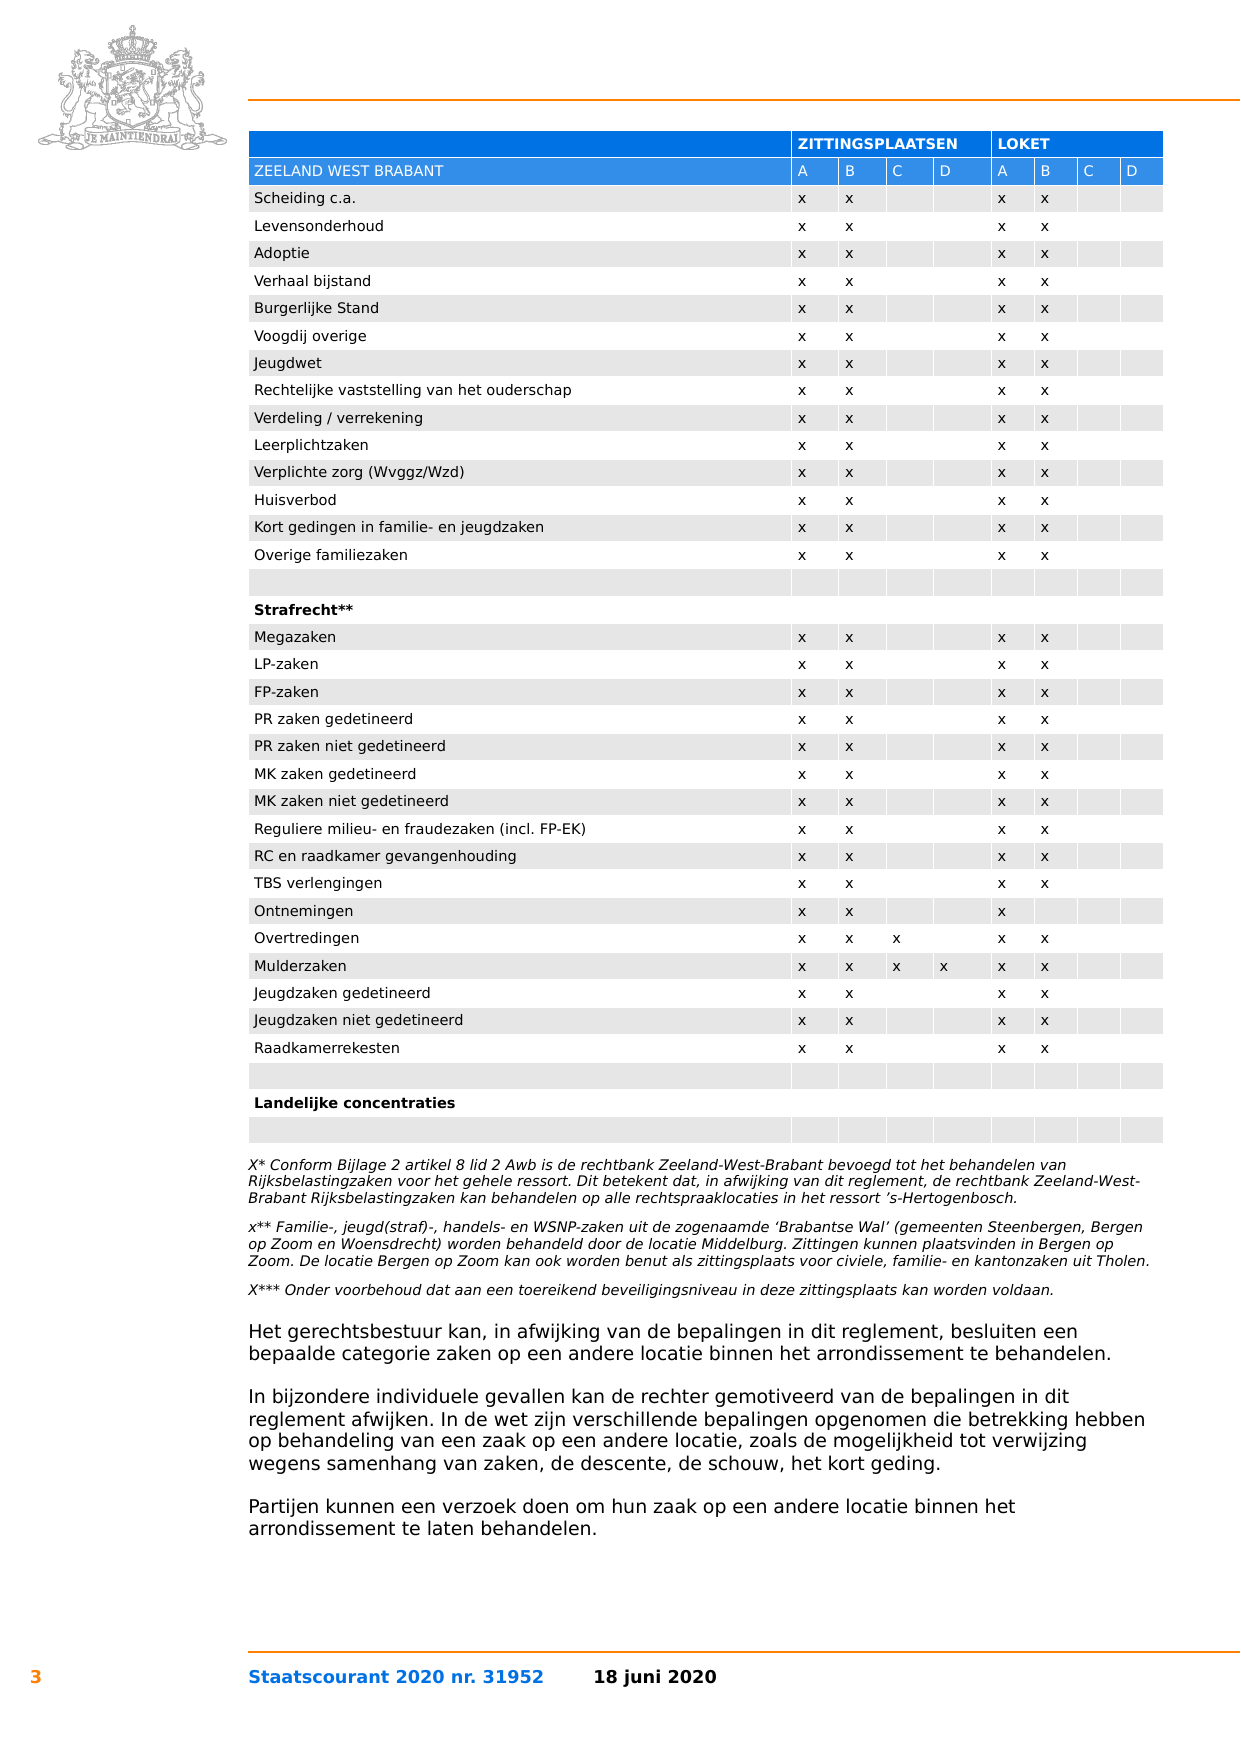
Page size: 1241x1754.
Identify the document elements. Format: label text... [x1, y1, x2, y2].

table_cell x [792, 1008, 838, 1034]
table_cell C [1078, 158, 1120, 185]
table_cell [934, 734, 991, 760]
table_cell [1078, 487, 1120, 513]
table_cell x [792, 1035, 838, 1061]
table_cell [1078, 734, 1120, 760]
table_cell [1078, 542, 1120, 568]
table_cell B [1035, 158, 1077, 185]
table_cell D [1121, 158, 1163, 185]
table_cell [792, 1117, 838, 1143]
table_cell [887, 241, 933, 267]
table_cell x [792, 761, 838, 787]
table_cell x [992, 843, 1034, 869]
table_cell [1078, 1090, 1120, 1116]
table_cell x [792, 515, 838, 541]
table_cell Megazaken [249, 624, 791, 650]
table_cell x [839, 213, 886, 239]
table_cell [1078, 624, 1120, 650]
table_cell [934, 295, 991, 322]
table_cell x [839, 706, 886, 733]
table_cell x [792, 953, 838, 979]
text Partijen kunnen een verzoek doen om hun zaak op een andere locatie binnen het arrondissement te laten behandelen. [248, 1496, 1163, 1540]
table_cell x [1035, 1008, 1077, 1034]
table_cell Verdeling / verrekening [249, 405, 791, 431]
table_cell [839, 597, 886, 623]
table_cell [1078, 515, 1120, 541]
table_cell [792, 569, 838, 596]
table_cell [992, 597, 1034, 623]
table_cell x [1035, 378, 1077, 404]
table_cell [1078, 953, 1120, 979]
table_cell x [1035, 213, 1077, 239]
table_cell Raadkamerrekesten [249, 1035, 791, 1061]
table_cell [887, 515, 933, 541]
table_cell [887, 1090, 933, 1116]
picture [38, 25, 227, 150]
table_cell x [792, 679, 838, 705]
table_cell [1121, 542, 1163, 568]
table_cell x [792, 350, 838, 376]
table_cell x [839, 350, 886, 376]
table_cell x [792, 487, 838, 513]
table_cell [1078, 597, 1120, 623]
table_cell x [1035, 460, 1077, 486]
table_cell x [792, 651, 838, 678]
table_cell [934, 460, 991, 486]
table_cell [1121, 816, 1163, 842]
table_cell [934, 268, 991, 294]
table_cell x [839, 624, 886, 650]
table_cell [887, 1035, 933, 1061]
table_cell [1121, 1117, 1163, 1143]
table_cell [792, 1063, 838, 1089]
table_cell x [992, 925, 1034, 952]
table_cell [934, 323, 991, 349]
table_cell MK zaken gedetineerd [249, 761, 791, 787]
table_header [249, 131, 791, 157]
table_cell x [839, 1035, 886, 1061]
table_cell x [992, 871, 1034, 897]
table_cell [1121, 651, 1163, 678]
table_cell x [1035, 871, 1077, 897]
table_cell [249, 1063, 791, 1089]
table_cell x [792, 323, 838, 349]
table_cell Huisverbod [249, 487, 791, 513]
table_cell [792, 1090, 838, 1116]
table_cell x [839, 980, 886, 1007]
table_cell PR zaken niet gedetineerd [249, 734, 791, 760]
table_cell [1078, 432, 1120, 459]
table_cell [992, 569, 1034, 596]
table_cell [1121, 597, 1163, 623]
table_cell Burgerlijke Stand [249, 295, 791, 322]
table_cell [1078, 378, 1120, 404]
table_cell x [839, 843, 886, 869]
table_cell x [992, 213, 1034, 239]
table_cell x [839, 761, 886, 787]
table_cell [934, 651, 991, 678]
table_cell [887, 679, 933, 705]
table_cell x [792, 268, 838, 294]
table_cell x [1035, 679, 1077, 705]
table_cell [887, 378, 933, 404]
table_cell [887, 350, 933, 376]
table_cell x [839, 323, 886, 349]
table_cell [1121, 1090, 1163, 1116]
table_cell [1121, 186, 1163, 212]
table_cell [887, 323, 933, 349]
table_cell Landelijke concentraties [249, 1090, 791, 1116]
table_cell [1078, 569, 1120, 596]
table_cell [934, 1117, 991, 1143]
table_cell ZEELAND WEST BRABANT [249, 158, 791, 185]
table_cell RC en raadkamer gevangenhouding [249, 843, 791, 869]
table_cell [934, 898, 991, 924]
table_cell [887, 542, 933, 568]
table_header LOKET [992, 131, 1163, 157]
table_cell [934, 350, 991, 376]
table_cell x [792, 734, 838, 760]
table_cell [934, 706, 991, 733]
table_cell [887, 651, 933, 678]
table_cell x [1035, 515, 1077, 541]
table_cell x [839, 405, 886, 431]
table_cell [934, 843, 991, 869]
table_cell PR zaken gedetineerd [249, 706, 791, 733]
table_cell [992, 1063, 1034, 1089]
table_cell x [1035, 706, 1077, 733]
table_cell [1035, 898, 1077, 924]
table_cell x [792, 241, 838, 267]
table_cell [1078, 1008, 1120, 1034]
table_cell [887, 295, 933, 322]
table_cell [839, 1063, 886, 1089]
table_cell x [1035, 980, 1077, 1007]
table_cell [1121, 843, 1163, 869]
table_cell Overige familiezaken [249, 542, 791, 568]
table_cell x [992, 980, 1034, 1007]
table_cell x [792, 460, 838, 486]
table_cell MK zaken niet gedetineerd [249, 789, 791, 815]
table_cell [1035, 1090, 1077, 1116]
table_cell [887, 268, 933, 294]
table_cell [1121, 213, 1163, 239]
table_cell x [1035, 624, 1077, 650]
table_cell [887, 734, 933, 760]
table_cell [1121, 898, 1163, 924]
table_cell x [839, 432, 886, 459]
table_cell x [792, 186, 838, 212]
table_cell x [992, 706, 1034, 733]
table_cell [934, 569, 991, 596]
table_cell [1121, 405, 1163, 431]
table_cell [1121, 268, 1163, 294]
table_cell x [992, 323, 1034, 349]
table_cell Mulderzaken [249, 953, 791, 979]
table_cell [934, 597, 991, 623]
table_cell [1121, 1063, 1163, 1089]
table_cell [887, 186, 933, 212]
table_cell [249, 569, 791, 596]
table_cell x [1035, 323, 1077, 349]
table_cell x [1035, 761, 1077, 787]
table_cell [1078, 350, 1120, 376]
table_cell x [992, 1008, 1034, 1034]
table_cell Levensonderhoud [249, 213, 791, 239]
table_cell [887, 898, 933, 924]
table_cell x [839, 542, 886, 568]
table_cell x [1035, 432, 1077, 459]
table_cell x [839, 268, 886, 294]
table_cell [1121, 953, 1163, 979]
table_cell x [1035, 241, 1077, 267]
table_cell [1035, 597, 1077, 623]
table_cell [792, 597, 838, 623]
table_cell [1121, 925, 1163, 952]
table_cell x [992, 405, 1034, 431]
table_cell [1121, 1035, 1163, 1061]
table_cell A [792, 158, 838, 185]
table_cell x [792, 871, 838, 897]
table_cell [1121, 679, 1163, 705]
table_cell x [839, 679, 886, 705]
table_cell x [1035, 295, 1077, 322]
table_cell Scheiding c.a. [249, 186, 791, 212]
table_cell [992, 1117, 1034, 1143]
table_cell [1078, 1035, 1120, 1061]
table_cell Reguliere milieu- en fraudezaken (incl. FP-EK) [249, 816, 791, 842]
table_cell [1121, 460, 1163, 486]
table_cell [1078, 789, 1120, 815]
table_cell x [792, 213, 838, 239]
table_cell x [839, 925, 886, 952]
table_cell [1078, 651, 1120, 678]
table_cell [934, 241, 991, 267]
table_cell x [934, 953, 991, 979]
table_cell x [792, 542, 838, 568]
table_cell [1121, 432, 1163, 459]
table_cell [1078, 843, 1120, 869]
table_cell x [839, 487, 886, 513]
table_cell [887, 597, 933, 623]
table_cell x [792, 843, 838, 869]
table_cell [1121, 980, 1163, 1007]
table_cell [1078, 871, 1120, 897]
table_cell x [792, 295, 838, 322]
table_cell [1121, 515, 1163, 541]
table_cell x [992, 295, 1034, 322]
table_cell [887, 789, 933, 815]
table_cell x [1035, 487, 1077, 513]
table_cell [839, 569, 886, 596]
table_cell [1035, 1063, 1077, 1089]
table_cell [887, 405, 933, 431]
table_cell x [1035, 816, 1077, 842]
table_cell [887, 871, 933, 897]
table_cell x [992, 816, 1034, 842]
table_cell [1078, 241, 1120, 267]
table_cell [1121, 624, 1163, 650]
table_cell x [992, 1035, 1034, 1061]
table_cell [934, 1090, 991, 1116]
table_cell x [1035, 405, 1077, 431]
table_cell [887, 761, 933, 787]
table_cell [934, 789, 991, 815]
table_cell x [1035, 789, 1077, 815]
table_cell Overtredingen [249, 925, 791, 952]
table_cell [1078, 1063, 1120, 1089]
table_cell [1121, 378, 1163, 404]
table_cell [887, 706, 933, 733]
table_cell [839, 1117, 886, 1143]
table_cell x [839, 898, 886, 924]
table_cell X* Conform Bijlage 2 artikel 8 lid 2 Awb is de rechtbank Zeeland-West-Brabant bevoegd tot het behandelen van Rijksbelastingzaken voor het gehele ressort. Dit betekent dat, in afwijking van dit reglement, de rechtbank Zeeland-West-Brabant Rijksbelastingzaken kan behandelen op alle rechtspraaklocaties in het ressort ’s-Hertogenbosch. x** Familie-, jeugd(straf)-, handels- en WSNP-zaken uit de zogenaamde ‘Brabantse Wal’ (gemeenten Steenbergen, Bergen op Zoom en Woensdrecht) worden behandeld door de locatie Middelburg. Zittingen kunnen plaatsvinden in Bergen op Zoom. De locatie Bergen op Zoom kan ook worden benut als zittingsplaats voor civiele, familie- en kantonzaken uit Tholen. X*** Onder voorbehoud dat aan een toereikend beveiligingsniveau in deze zittingsplaats kan worden voldaan. [248, 1145, 1163, 1299]
table_cell [934, 432, 991, 459]
table_cell [1121, 295, 1163, 322]
table_cell [1121, 789, 1163, 815]
table_cell [887, 1063, 933, 1089]
table_cell [839, 1090, 886, 1116]
table_cell x [887, 925, 933, 952]
table_cell [1078, 925, 1120, 952]
table_cell [1078, 679, 1120, 705]
table_cell [992, 1090, 1034, 1116]
table_cell [1121, 1008, 1163, 1034]
table_cell [934, 542, 991, 568]
table_cell [887, 213, 933, 239]
table_cell Strafrecht** [249, 597, 791, 623]
table_cell x [839, 378, 886, 404]
table_cell [1121, 871, 1163, 897]
table_cell Leerplichtzaken [249, 432, 791, 459]
table_cell x [792, 706, 838, 733]
table_cell x [992, 679, 1034, 705]
table_cell FP-zaken [249, 679, 791, 705]
table_cell Voogdij overige [249, 323, 791, 349]
table_cell x [839, 651, 886, 678]
table_cell [1035, 569, 1077, 596]
table_cell x [992, 898, 1034, 924]
table_cell x [992, 432, 1034, 459]
table_cell [934, 1035, 991, 1061]
table_cell [934, 816, 991, 842]
table_cell x [992, 761, 1034, 787]
table_cell [887, 624, 933, 650]
table_cell A [992, 158, 1034, 185]
table_cell x [992, 350, 1034, 376]
table_cell Jeugdzaken gedetineerd [249, 980, 791, 1007]
table_cell [1078, 268, 1120, 294]
table_cell x [839, 515, 886, 541]
table_cell x [1035, 953, 1077, 979]
table_cell [1121, 241, 1163, 267]
table_cell Jeugdwet [249, 350, 791, 376]
table_cell [1121, 487, 1163, 513]
table_cell x [1035, 186, 1077, 212]
table_cell x [992, 651, 1034, 678]
table_cell x [792, 816, 838, 842]
table_cell x [839, 789, 886, 815]
table_cell C [887, 158, 933, 185]
table_cell [1035, 1117, 1077, 1143]
table_cell x [792, 925, 838, 952]
table_cell x [839, 871, 886, 897]
table_cell [249, 1117, 791, 1143]
table_cell x [992, 734, 1034, 760]
table_cell x [839, 1008, 886, 1034]
table_cell [934, 405, 991, 431]
table_cell x [992, 186, 1034, 212]
table_cell Adoptie [249, 241, 791, 267]
table_cell x [1035, 734, 1077, 760]
table_cell x [992, 487, 1034, 513]
table_cell [934, 1063, 991, 1089]
text In bijzondere individuele gevallen kan de rechter gemotiveerd van de bepalingen in dit reglement afwijken. In de wet zijn verschillende bepalingen opgenomen die betrekking hebben op behandeling van een zaak op een andere locatie, zoals de mogelijkheid tot verwijzing wegens samenhang van zaken, de descente, de schouw, het kort geding. [248, 1386, 1163, 1474]
table_cell [934, 213, 991, 239]
table_cell [887, 432, 933, 459]
table_cell x [792, 405, 838, 431]
table_cell x [839, 186, 886, 212]
table_cell x [792, 432, 838, 459]
table_cell x [792, 980, 838, 1007]
table_cell [1078, 1117, 1120, 1143]
table_cell x [992, 953, 1034, 979]
table_cell [934, 679, 991, 705]
table_cell x [792, 378, 838, 404]
text Het gerechtsbestuur kan, in afwijking van de bepalingen in dit reglement, besluiten een bepaalde categorie zaken op een andere locatie binnen het arrondissement te behandelen. [248, 1321, 1163, 1364]
table_cell [1078, 816, 1120, 842]
table_cell x [992, 378, 1034, 404]
table_header ZITTINGSPLAATSEN [792, 131, 991, 157]
table_cell [1121, 569, 1163, 596]
table_cell x [792, 789, 838, 815]
table_cell [1078, 295, 1120, 322]
table_cell [887, 1008, 933, 1034]
table_cell [1121, 323, 1163, 349]
table_cell [934, 487, 991, 513]
table_cell [1078, 323, 1120, 349]
table_cell [1121, 350, 1163, 376]
table_cell x [992, 789, 1034, 815]
table_cell x [992, 460, 1034, 486]
table_cell [1078, 980, 1120, 1007]
table_cell x [992, 542, 1034, 568]
table_cell x [792, 624, 838, 650]
table_cell [934, 186, 991, 212]
table_cell [1078, 898, 1120, 924]
table_cell [887, 1117, 933, 1143]
table_cell x [839, 295, 886, 322]
table_cell [1078, 213, 1120, 239]
table_cell [887, 487, 933, 513]
table_cell [934, 980, 991, 1007]
table_cell [1078, 405, 1120, 431]
table_cell x [887, 953, 933, 979]
table_cell TBS verlengingen [249, 871, 791, 897]
table_cell B [839, 158, 886, 185]
table_cell Verplichte zorg (Wvggz/Wzd) [249, 460, 791, 486]
table_cell [1121, 706, 1163, 733]
table_cell [887, 569, 933, 596]
table_cell [1078, 706, 1120, 733]
table_cell x [1035, 350, 1077, 376]
table_cell [934, 378, 991, 404]
table_cell [887, 816, 933, 842]
table_cell x [839, 241, 886, 267]
table_cell [934, 871, 991, 897]
table_cell Ontnemingen [249, 898, 791, 924]
table_cell [887, 843, 933, 869]
table_cell Jeugdzaken niet gedetineerd [249, 1008, 791, 1034]
table_cell Rechtelijke vaststelling van het ouderschap [249, 378, 791, 404]
table_cell [1121, 734, 1163, 760]
table_cell [934, 925, 991, 952]
table_cell x [1035, 843, 1077, 869]
table_cell [934, 624, 991, 650]
table_cell [1078, 460, 1120, 486]
table_cell x [1035, 651, 1077, 678]
table_cell [887, 980, 933, 1007]
table_cell [1121, 761, 1163, 787]
table_cell [1078, 761, 1120, 787]
table_cell x [839, 460, 886, 486]
table_cell Verhaal bijstand [249, 268, 791, 294]
table_cell x [839, 734, 886, 760]
table_cell LP-zaken [249, 651, 791, 678]
table_cell [934, 515, 991, 541]
table_cell Kort gedingen in familie- en jeugdzaken [249, 515, 791, 541]
table_cell x [992, 241, 1034, 267]
table_cell [934, 1008, 991, 1034]
table_cell [934, 761, 991, 787]
table_cell x [992, 624, 1034, 650]
table_cell x [992, 268, 1034, 294]
table_cell x [1035, 925, 1077, 952]
table_cell x [1035, 542, 1077, 568]
table_cell x [839, 953, 886, 979]
table_cell [1078, 186, 1120, 212]
table_cell x [992, 515, 1034, 541]
table_cell x [839, 816, 886, 842]
table_cell [887, 460, 933, 486]
table_cell D [934, 158, 991, 185]
table_cell x [1035, 268, 1077, 294]
table_cell x [792, 898, 838, 924]
table_cell x [1035, 1035, 1077, 1061]
